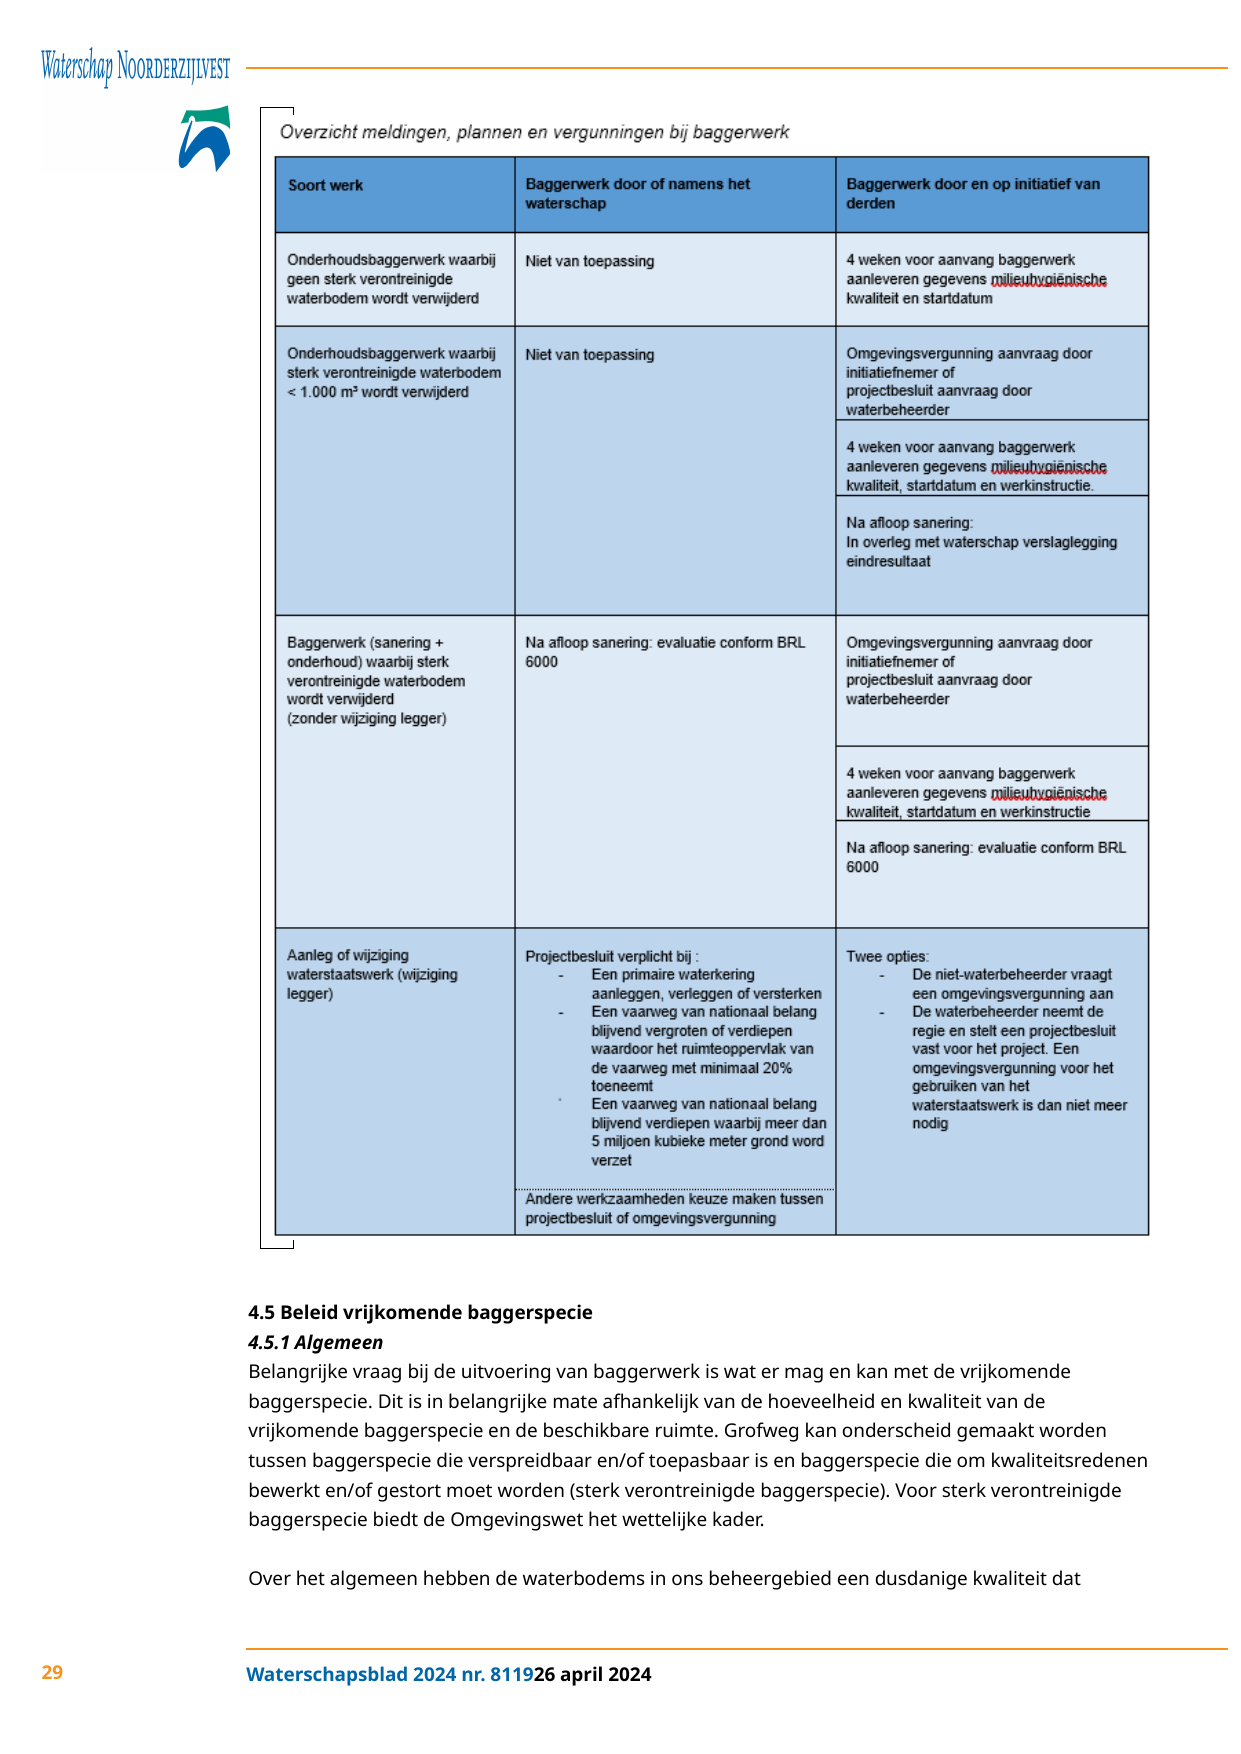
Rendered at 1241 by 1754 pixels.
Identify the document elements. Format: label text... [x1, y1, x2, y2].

picture [268, 115, 1155, 1240]
text Belangrijke vraag bij de uitvoering van baggerwerk is wat er mag en kan met de vrijkomende baggerspecie. Dit is in belangrijke mate afhankelijk van de hoeveelheid en kwaliteit van de vrijkomende baggerspecie en de beschikbare ruimte. Grofweg kan onderscheid gemaakt worden tussen baggerspecie die verspreidbaar en/of toepasbaar is en baggerspecie die om kwaliteitsredenen bewerkt en/of gestort moet worden (sterk verontreinigde baggerspecie). Voor sterk verontreinigde baggerspecie biedt de Omgevingswet het wettelijke kader. [248, 1358, 1152, 1532]
text 4.5 Beleid vrijkomende baggerspecie [248, 1299, 1152, 1325]
text Over het algemeen hebben de waterbodems in ons beheergebied een dusdanige kwaliteit dat [248, 1566, 1152, 1591]
text 4.5.1 Algemeen [248, 1329, 1152, 1355]
picture [41, 47, 231, 172]
